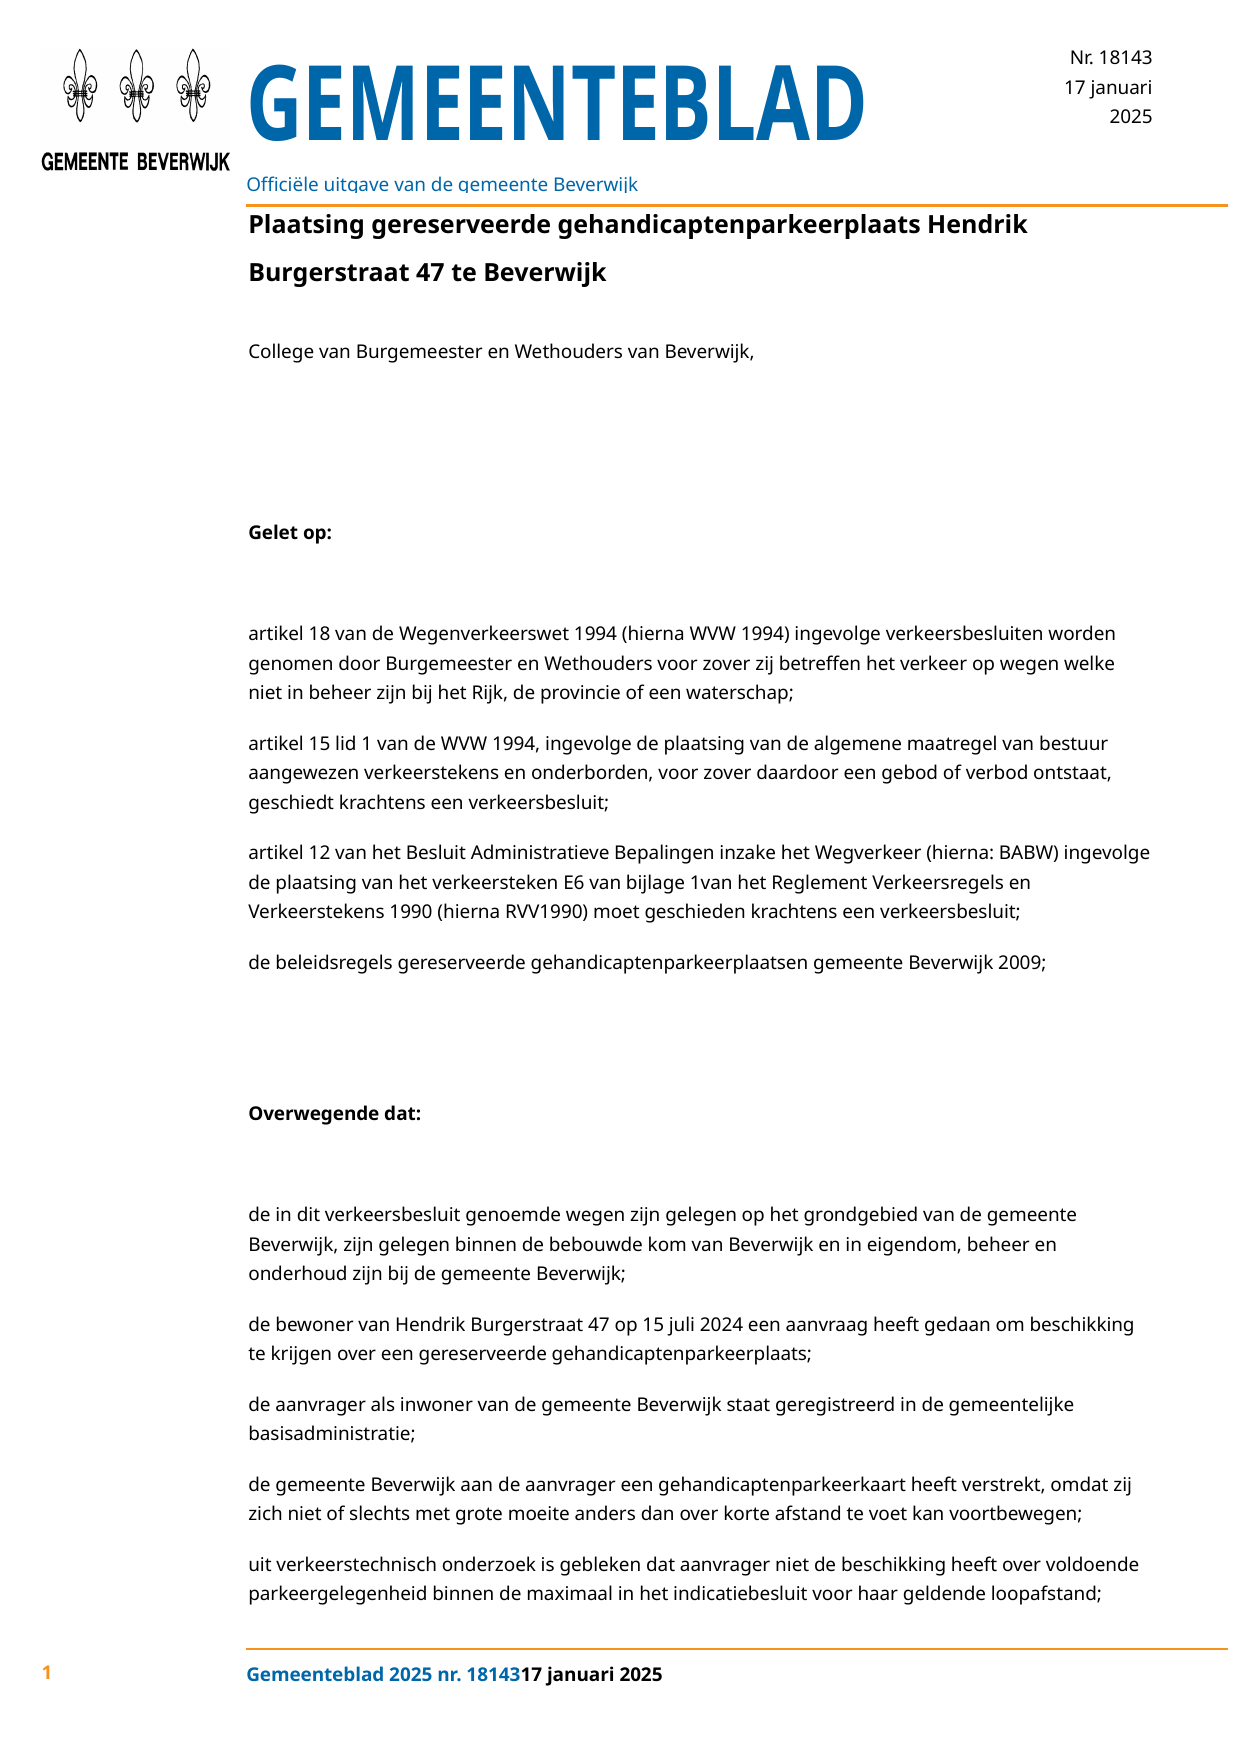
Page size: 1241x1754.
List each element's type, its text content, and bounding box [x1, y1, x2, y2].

text de in dit verkeersbesluit genoemde wegen zijn gelegen op het grondgebied van de gemeente Beverwijk, zijn gelegen binnen de bebouwde kom van Beverwijk en in eigendom, beheer en onderhoud zijn bij de gemeente Beverwijk; [248, 1201, 1152, 1286]
text artikel 15 lid 1 van de WVW 1994, ingevolge de plaatsing van de algemene maatregel van bestuur aangewezen verkeerstekens en onderborden, voor zover daardoor een gebod of verbod ontstaat, geschiedt krachtens een verkeersbesluit; [248, 730, 1152, 815]
text de aanvrager als inwoner van de gemeente Beverwijk staat geregistreerd in de gemeentelijke basisadministratie; [248, 1391, 1152, 1446]
picture [41, 47, 231, 172]
text de bewoner van Hendrik Burgerstraat 47 op 15 juli 2024 een aanvraag heeft gedaan om beschikking te krijgen over een gereserveerde gehandicaptenparkeerplaats; [248, 1311, 1152, 1366]
text College van Burgemeester en Wethouders van Beverwijk, [248, 339, 1152, 364]
text Plaatsing gereserveerde gehandicaptenparkeerplaats Hendrik Burgerstraat 47 te Beverwijk [248, 207, 1152, 288]
text Gelet op: [248, 519, 1152, 545]
text artikel 18 van de Wegenverkeerswet 1994 (hierna WVW 1994) ingevolge verkeersbesluiten worden genomen door Burgemeester en Wethouders voor zover zij betreffen het verkeer op wegen welke niet in beheer zijn bij het Rijk, de provincie of een waterschap; [248, 620, 1152, 705]
text Overwegende dat: [248, 1100, 1152, 1126]
text de gemeente Beverwijk aan de aanvrager een gehandicaptenparkeerkaart heeft verstrekt, omdat zij zich niet of slechts met grote moeite anders dan over korte afstand te voet kan voortbewegen; [248, 1471, 1152, 1526]
text artikel 12 van het Besluit Administratieve Bepalingen inzake het Wegverkeer (hierna: BABW) ingevolge de plaatsing van het verkeersteken E6 van bijlage 1van het Reglement Verkeersregels en Verkeerstekens 1990 (hierna RVV1990) moet geschieden krachtens een verkeersbesluit; [248, 839, 1152, 924]
text de beleidsregels gereserveerde gehandicaptenparkeerplaatsen gemeente Beverwijk 2009; [248, 949, 1152, 975]
text uit verkeerstechnisch onderzoek is gebleken dat aanvrager niet de beschikking heeft over voldoende parkeergelegenheid binnen de maximaal in het indicatiebesluit voor haar geldende loopafstand; [248, 1551, 1152, 1606]
